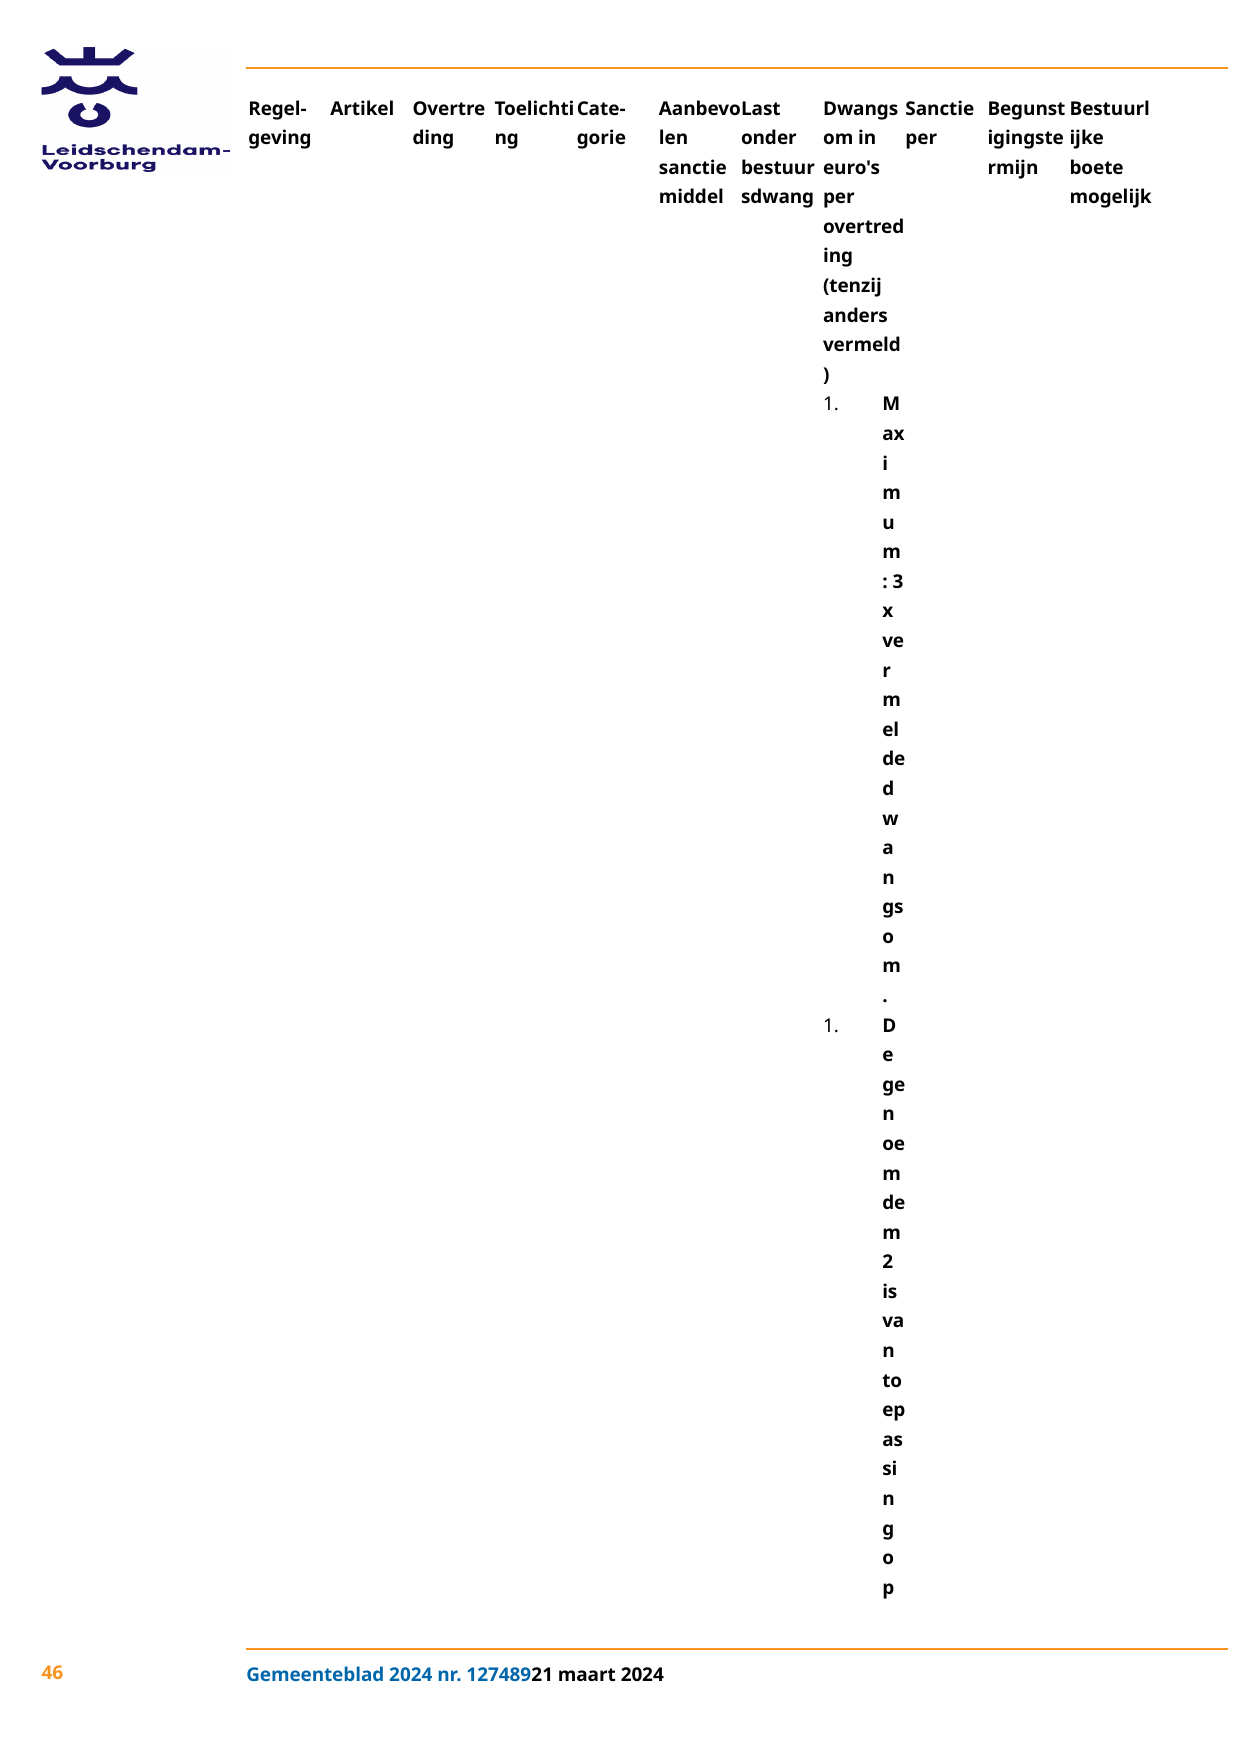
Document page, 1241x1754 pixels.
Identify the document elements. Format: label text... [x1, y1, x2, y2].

picture [41, 47, 231, 172]
table_cell Overtreding [412, 95, 494, 1600]
table_cell Artikel [330, 95, 412, 1600]
table_cell Last onder bestuursdwang [741, 95, 823, 1600]
table_cell Sanctie per [905, 95, 987, 1600]
table_cell Dwangsom in euro's per overtreding (tenzij anders vermeld) Maximum: 3 x vermelde dwangsom. De genoemde m2 is van toepassing op [823, 95, 905, 1600]
table_cell Aanbevolen sanctiemiddel [659, 95, 741, 1600]
table_cell Begunstigingstermijn [987, 95, 1069, 1600]
table_cell Regel- geving [248, 95, 330, 1600]
table_cell Bestuurlijke boete mogelijk [1069, 95, 1152, 1600]
table_cell Toelichting [494, 95, 577, 1600]
table_cell Cate- gorie [577, 95, 659, 1600]
